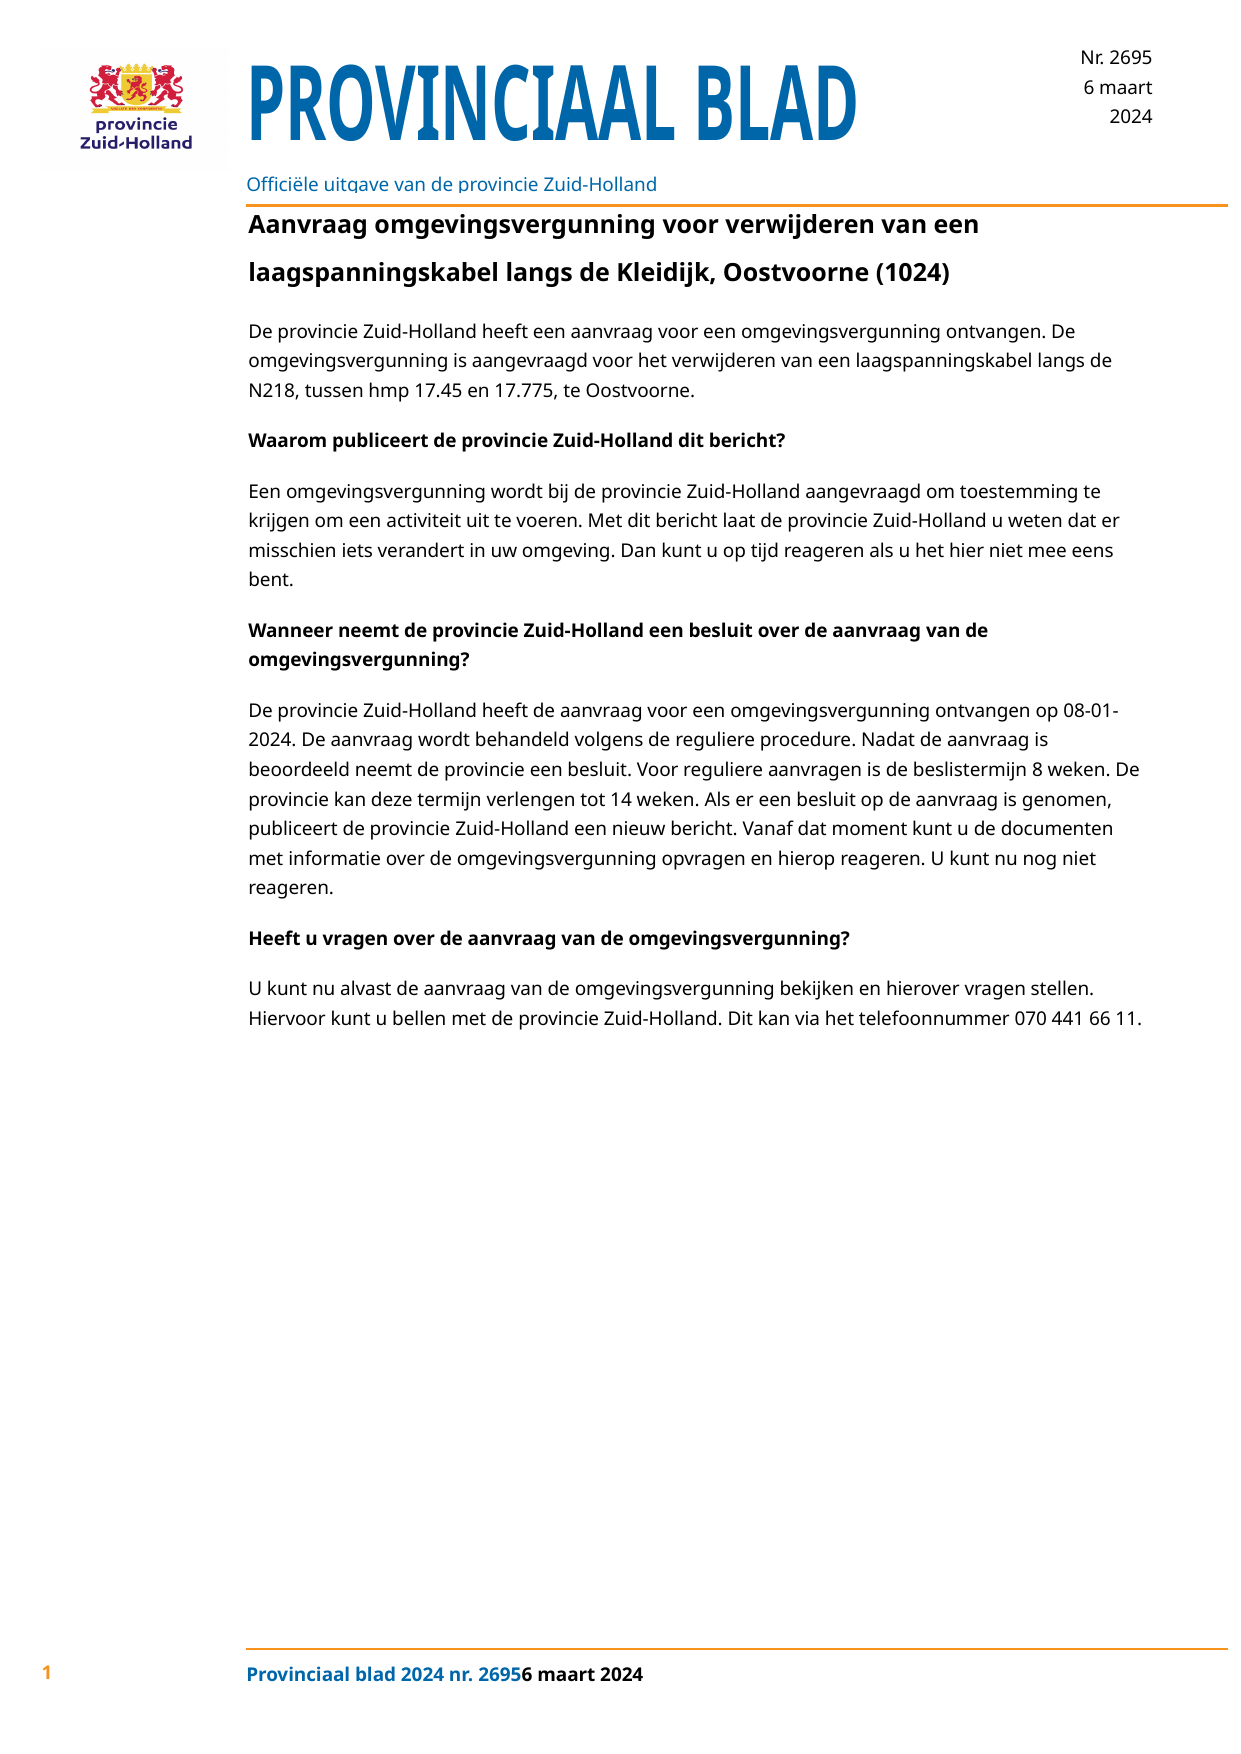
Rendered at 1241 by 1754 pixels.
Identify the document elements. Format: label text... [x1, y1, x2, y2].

text Aanvraag omgevingsvergunning voor verwijderen van een laagspanningskabel langs de Kleidijk, Oostvoorne (1024) [248, 207, 1152, 288]
text De provincie Zuid-Holland heeft een aanvraag voor een omgevingsvergunning ontvangen. De omgevingsvergunning is aangevraagd voor het verwijderen van een laagspanningskabel langs de N218, tussen hmp 17.45 en 17.775, te Oostvoorne. [248, 318, 1152, 403]
text De provincie Zuid-Holland heeft de aanvraag voor een omgevingsvergunning ontvangen op 08-01-2024. De aanvraag wordt behandeld volgens de reguliere procedure. Nadat de aanvraag is beoordeeld neemt de provincie een besluit. Voor reguliere aanvragen is de beslistermijn 8 weken. De provincie kan deze termijn verlengen tot 14 weken. Als er een besluit op de aanvraag is genomen, publiceert de provincie Zuid-Holland een nieuw bericht. Vanaf dat moment kunt u de documenten met informatie over de omgevingsvergunning opvragen en hierop reageren. U kunt nu nog niet reageren. [248, 697, 1152, 900]
text Wanneer neemt de provincie Zuid-Holland een besluit over de aanvraag van de omgevingsvergunning? [248, 617, 1152, 672]
text Een omgevingsvergunning wordt bij de provincie Zuid-Holland aangevraagd om toestemming te krijgen om een activiteit uit te voeren. Met dit bericht laat de provincie Zuid-Holland u weten dat er misschien iets verandert in uw omgeving. Dan kunt u op tijd reageren als u het hier niet mee eens bent. [248, 478, 1152, 592]
text U kunt nu alvast de aanvraag van de omgevingsvergunning bekijken en hierover vragen stellen. Hiervoor kunt u bellen met de provincie Zuid-Holland. Dit kan via het telefoonnummer 070 441 66 11. [248, 975, 1152, 1031]
picture [41, 47, 231, 172]
text Waarom publiceert de provincie Zuid-Holland dit bericht? [248, 427, 1152, 453]
text Heeft u vragen over de aanvraag van de omgevingsvergunning? [248, 925, 1152, 951]
